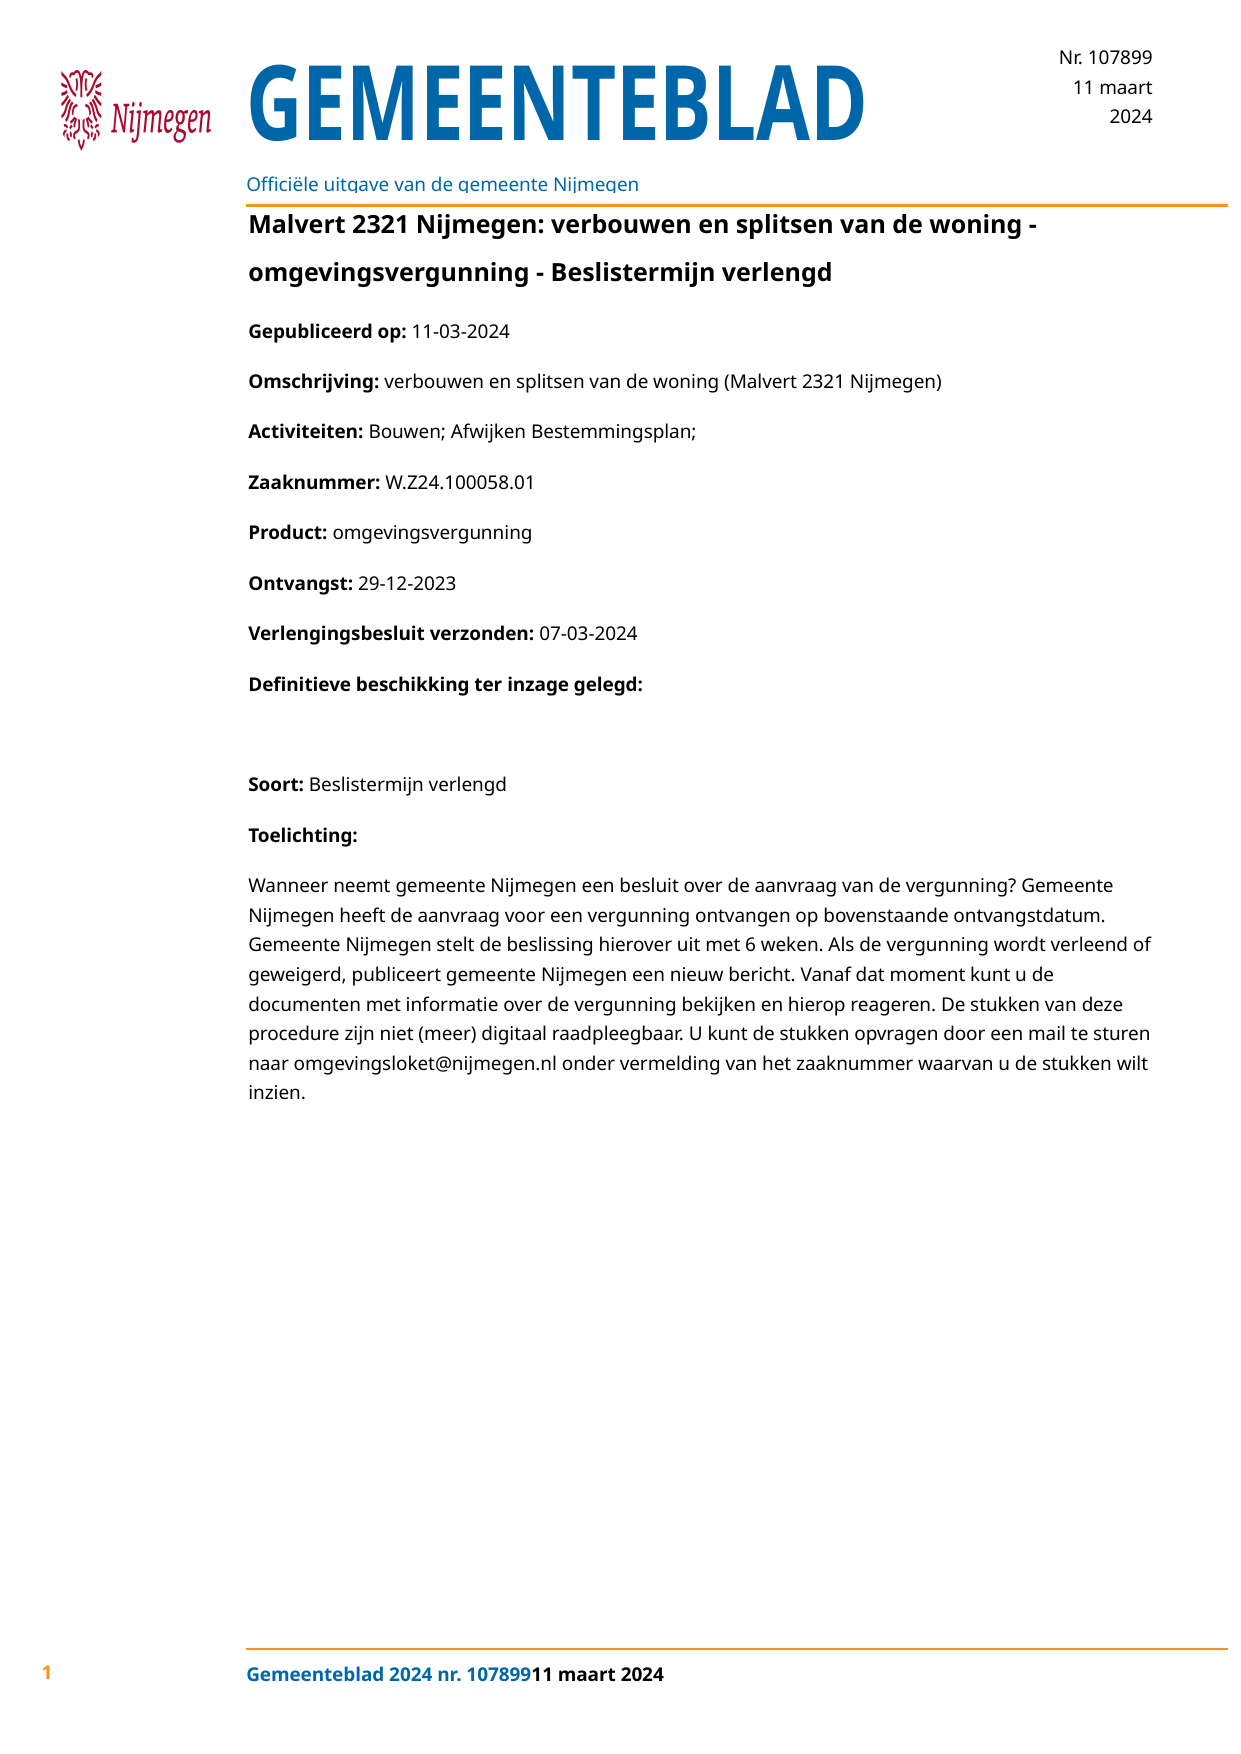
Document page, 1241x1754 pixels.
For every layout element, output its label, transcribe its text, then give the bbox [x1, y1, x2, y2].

text Product: omgevingsvergunning [248, 519, 1152, 545]
picture [41, 47, 231, 172]
text Soort: Beslistermijn verlengd [248, 772, 1152, 797]
text Zaaknummer: W.Z24.100058.01 [248, 469, 1152, 495]
text Definitieve beschikking ter inzage gelegd: [248, 671, 1152, 697]
text Malvert 2321 Nijmegen: verbouwen en splitsen van de woning - omgevingsvergunning - Beslistermijn verlengd [248, 207, 1152, 288]
text Wanneer neemt gemeente Nijmegen een besluit over de aanvraag van de vergunning? Gemeente Nijmegen heeft de aanvraag voor een vergunning ontvangen op bovenstaande ontvangstdatum. Gemeente Nijmegen stelt de beslissing hierover uit met 6 weken. Als de vergunning wordt verleend of geweigerd, publiceert gemeente Nijmegen een nieuw bericht. Vanaf dat moment kunt u de documenten met informatie over de vergunning bekijken en hierop reageren. De stukken van deze procedure zijn niet (meer) digitaal raadpleegbaar. U kunt de stukken opvragen door een mail te sturen naar omgevingsloket@nijmegen.nl onder vermelding van het zaaknummer waarvan u de stukken wilt inzien. [248, 872, 1152, 1105]
text Omschrijving: verbouwen en splitsen van de woning (Malvert 2321 Nijmegen) [248, 368, 1152, 394]
text Verlengingsbesluit verzonden: 07-03-2024 [248, 620, 1152, 646]
text Toelichting: [248, 822, 1152, 848]
text Activiteiten: Bouwen; Afwijken Bestemmingsplan; [248, 419, 1152, 444]
text Ontvangst: 29-12-2023 [248, 570, 1152, 596]
text Gepubliceerd op: 11-03-2024 [248, 318, 1152, 344]
